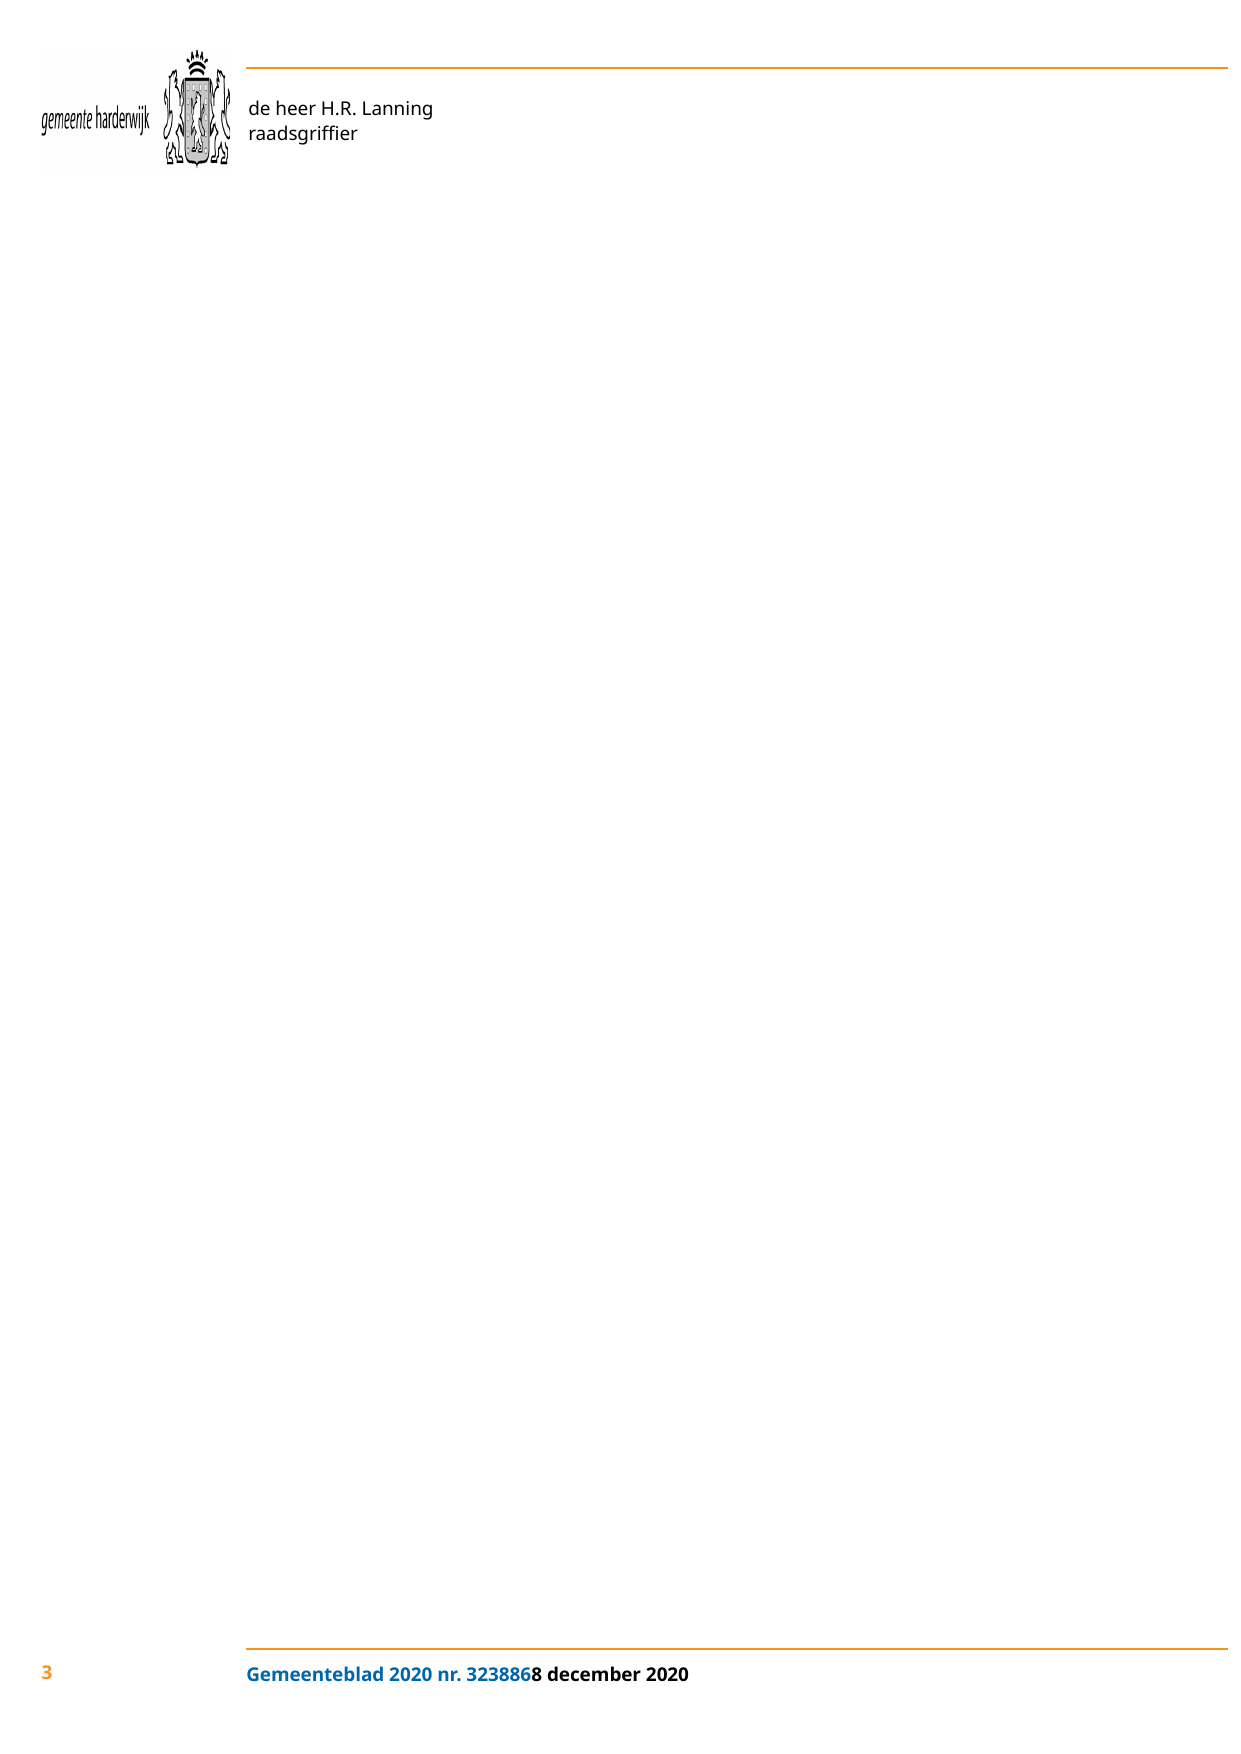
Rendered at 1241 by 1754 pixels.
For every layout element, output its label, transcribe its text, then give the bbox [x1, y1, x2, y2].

text de heer H.R. Lanning [248, 95, 1152, 121]
picture [41, 47, 231, 172]
text raadsgriffier [248, 121, 1152, 146]
